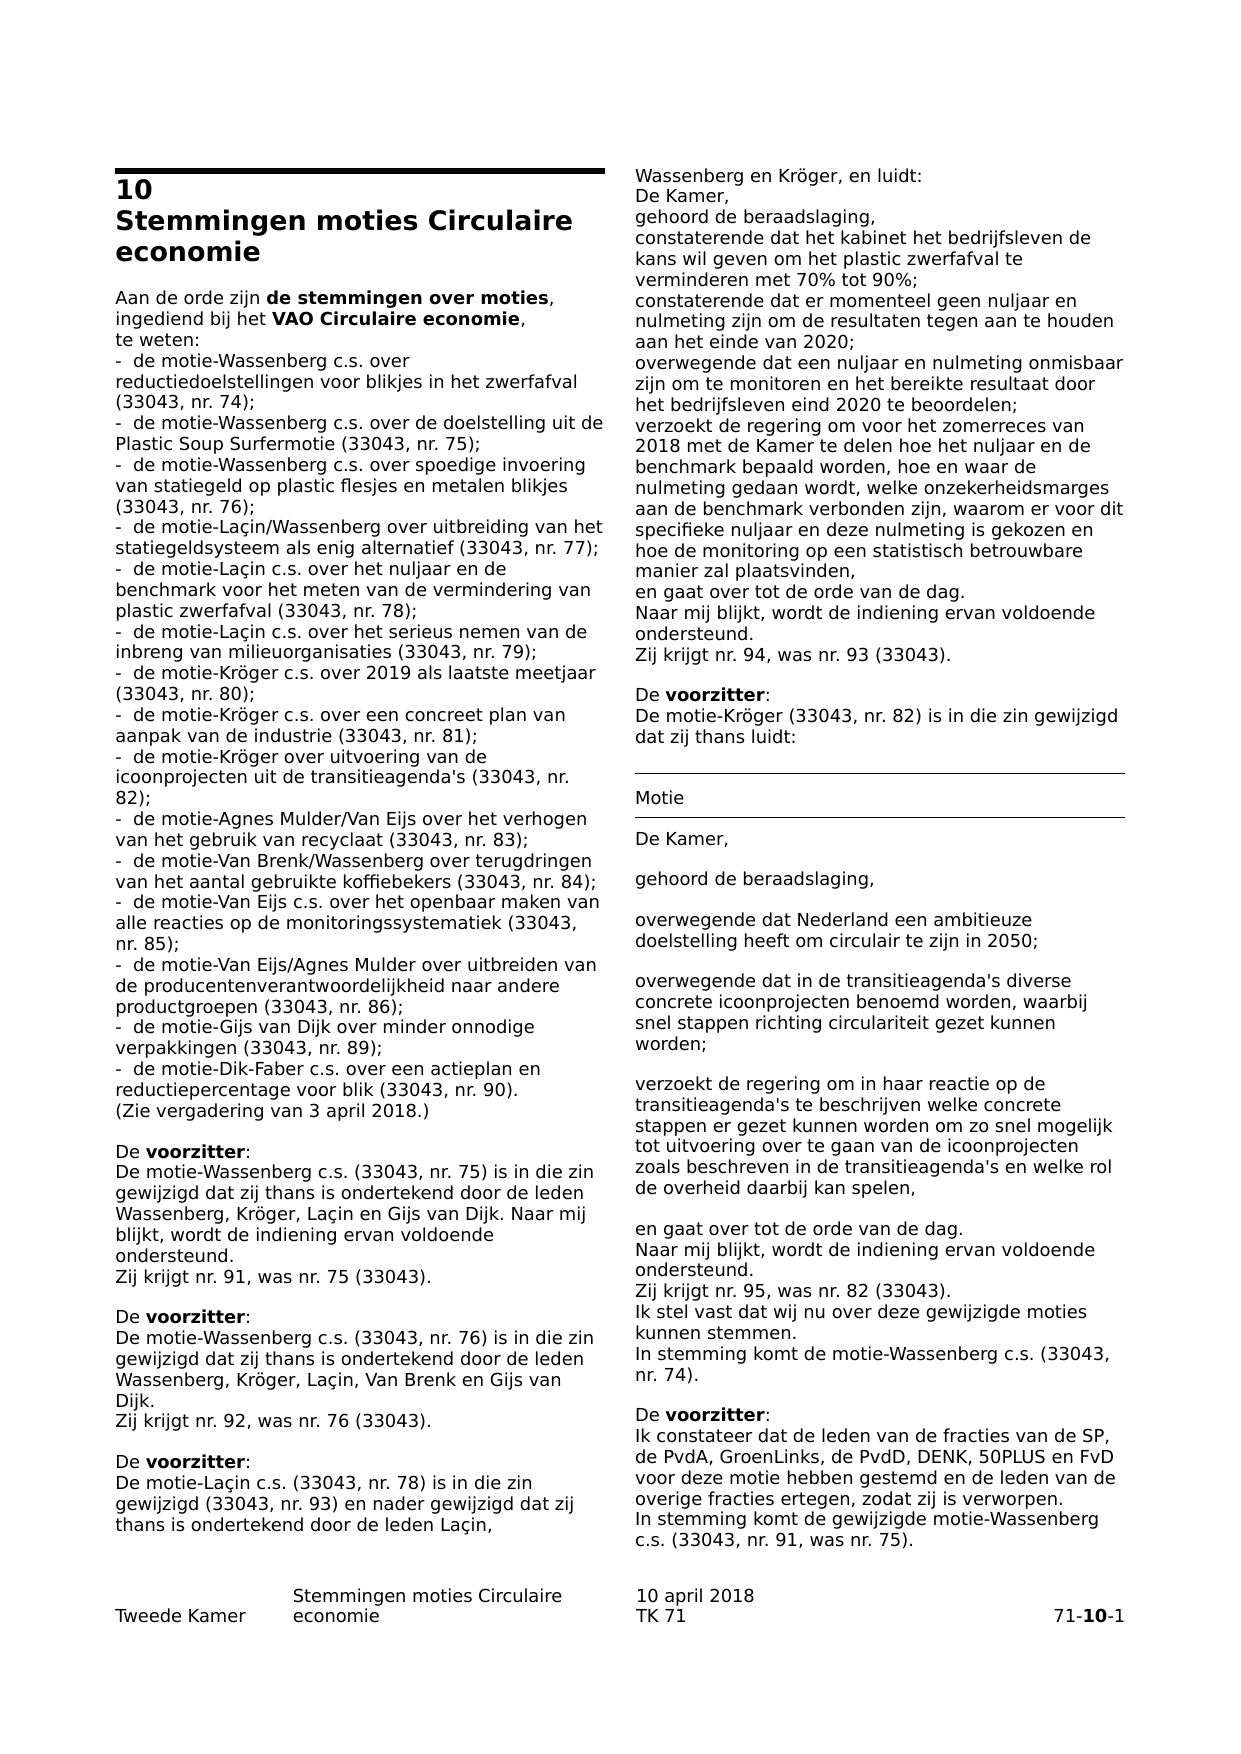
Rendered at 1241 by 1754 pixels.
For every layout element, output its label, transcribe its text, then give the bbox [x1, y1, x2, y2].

text De voorzitter: [635, 1405, 1125, 1426]
text en gaat over tot de orde van de dag. [635, 1218, 1125, 1239]
list de motie-Van Eijs/Agnes Mulder over uitbreiden van de producentenverantwoordelijkheid naar andere productgroepen (33043, nr. 86); [115, 955, 605, 1017]
text Aan de orde zijn de stemmingen over moties, ingediend bij het VAO Circulaire economie, [115, 288, 605, 330]
text Motie [635, 788, 1125, 808]
list de motie-Kröger over uitvoering van de icoonprojecten uit de transitieagenda's (33043, nr. 82); [115, 746, 605, 809]
text overwegende dat in de transitieagenda's diverse concrete icoonprojecten benoemd worden, waarbij snel stappen richting circulariteit gezet kunnen worden; [635, 971, 1125, 1054]
list de motie-Laçin c.s. over het nuljaar en de benchmark voor het meten van de vermindering van plastic zwerfafval (33043, nr. 78); [115, 559, 605, 621]
text (Zie vergadering van 3 april 2018.) [115, 1101, 605, 1121]
text overwegende dat Nederland een ambitieuze doelstelling heeft om circulair te zijn in 2050; [635, 910, 1125, 951]
text Ik stel vast dat wij nu over deze gewijzigde moties kunnen stemmen. [635, 1302, 1125, 1343]
list de motie-Dik-Faber c.s. over een actieplan en reductiepercentage voor blik (33043, nr. 90). [115, 1059, 605, 1101]
list de motie-Laçin c.s. over het serieus nemen van de inbreng van milieuorganisaties (33043, nr. 79); [115, 621, 605, 663]
list de motie-Wassenberg c.s. over spoedige invoering van statiegeld op plastic flesjes en metalen blikjes (33043, nr. 76); [115, 455, 605, 517]
text overwegende dat een nuljaar en nulmeting onmisbaar zijn om te monitoren en het bereikte resultaat door het bedrijfsleven eind 2020 te beoordelen; [635, 353, 1125, 415]
text De motie-Wassenberg c.s. (33043, nr. 75) is in die zin gewijzigd dat zij thans is ondertekend door de leden Wassenberg, Kröger, Laçin en Gijs van Dijk. Naar mij blijkt, wordt de indiening ervan voldoende ondersteund. [115, 1162, 605, 1266]
list de motie-Kröger c.s. over 2019 als laatste meetjaar (33043, nr. 80); [115, 663, 605, 705]
list de motie-Laçin/Wassenberg over uitbreiding van het statiegeldsysteem als enig alternatief (33043, nr. 77); [115, 517, 605, 559]
text De voorzitter: [635, 685, 1125, 706]
text Ik constateer dat de leden van de fracties van de SP, de PvdA, GroenLinks, de PvdD, DENK, 50PLUS en FvD voor deze motie hebben gestemd en de leden van de overige fracties ertegen, zodat zij is verworpen. [635, 1426, 1125, 1509]
list de motie-Wassenberg c.s. over de doelstelling uit de Plastic Soup Surfermotie (33043, nr. 75); [115, 413, 605, 455]
text Naar mij blijkt, wordt de indiening ervan voldoende ondersteund. [635, 603, 1125, 644]
text Zij krijgt nr. 95, was nr. 82 (33043). [635, 1281, 1125, 1302]
text verzoekt de regering om voor het zomerreces van 2018 met de Kamer te delen hoe het nuljaar en de benchmark bepaald worden, hoe en waar de nulmeting gedaan wordt, welke onzekerheidsmarges aan de benchmark verbonden zijn, waarom er voor dit specifieke nuljaar en deze nulmeting is gekozen en hoe de monitoring op een statistisch betrouwbare manier zal plaatsvinden, [635, 415, 1125, 582]
list de motie-Agnes Mulder/Van Eijs over het verhogen van het gebruik van recyclaat (33043, nr. 83); [115, 809, 605, 851]
text te weten: [115, 330, 605, 351]
title 10 Stemmingen moties Circulaire economie [115, 174, 605, 268]
text De motie-Kröger (33043, nr. 82) is in die zin gewijzigd dat zij thans luidt: [635, 706, 1125, 748]
text Naar mij blijkt, wordt de indiening ervan voldoende ondersteund. [635, 1239, 1125, 1281]
text constaterende dat het kabinet het bedrijfsleven de kans wil geven om het plastic zwerfafval te verminderen met 70% tot 90%; [635, 228, 1125, 290]
list de motie-Van Brenk/Wassenberg over terugdringen van het aantal gebruikte koffiebekers (33043, nr. 84); [115, 851, 605, 892]
text De voorzitter: [115, 1141, 605, 1162]
list de motie-Wassenberg c.s. over reductiedoelstellingen voor blikjes in het zwerfafval (33043, nr. 74); [115, 351, 605, 413]
text Zij krijgt nr. 91, was nr. 75 (33043). [115, 1266, 605, 1287]
text In stemming komt de motie-Wassenberg c.s. (33043, nr. 74). [635, 1343, 1125, 1385]
text Zij krijgt nr. 92, was nr. 76 (33043). [115, 1411, 605, 1432]
text In stemming komt de gewijzigde motie-Wassenberg c.s. (33043, nr. 91, was nr. 75). [635, 1509, 1125, 1551]
text De voorzitter: [115, 1307, 605, 1328]
text en gaat over tot de orde van de dag. [635, 582, 1125, 603]
text verzoekt de regering om in haar reactie op de transitieagenda's te beschrijven welke concrete stappen er gezet kunnen worden om zo snel mogelijk tot uitvoering over te gaan van de icoonprojecten zoals beschreven in de transitieagenda's en welke rol de overheid daarbij kan spelen, [635, 1074, 1125, 1198]
text Zij krijgt nr. 94, was nr. 93 (33043). [635, 644, 1125, 665]
text gehoord de beraadslaging, [635, 869, 1125, 890]
text De motie-Wassenberg c.s. (33043, nr. 76) is in die zin gewijzigd dat zij thans is ondertekend door de leden Wassenberg, Kröger, Laçin, Van Brenk en Gijs van Dijk. [115, 1328, 605, 1411]
text De Kamer, [635, 828, 1125, 849]
text Wassenberg en Kröger, en luidt: [635, 165, 1125, 186]
list de motie-Gijs van Dijk over minder onnodige verpakkingen (33043, nr. 89); [115, 1017, 605, 1059]
text De motie-Laçin c.s. (33043, nr. 78) is in die zin gewijzigd (33043, nr. 93) en nader gewijzigd dat zij thans is ondertekend door de leden Laçin, [115, 1473, 605, 1535]
text De voorzitter: [115, 1452, 605, 1473]
list de motie-Van Eijs c.s. over het openbaar maken van alle reacties op de monitoringssystematiek (33043, nr. 85); [115, 892, 605, 955]
text gehoord de beraadslaging, [635, 207, 1125, 228]
list de motie-Kröger c.s. over een concreet plan van aanpak van de industrie (33043, nr. 81); [115, 705, 605, 746]
text De Kamer, [635, 186, 1125, 207]
text constaterende dat er momenteel geen nuljaar en nulmeting zijn om de resultaten tegen aan te houden aan het einde van 2020; [635, 290, 1125, 353]
